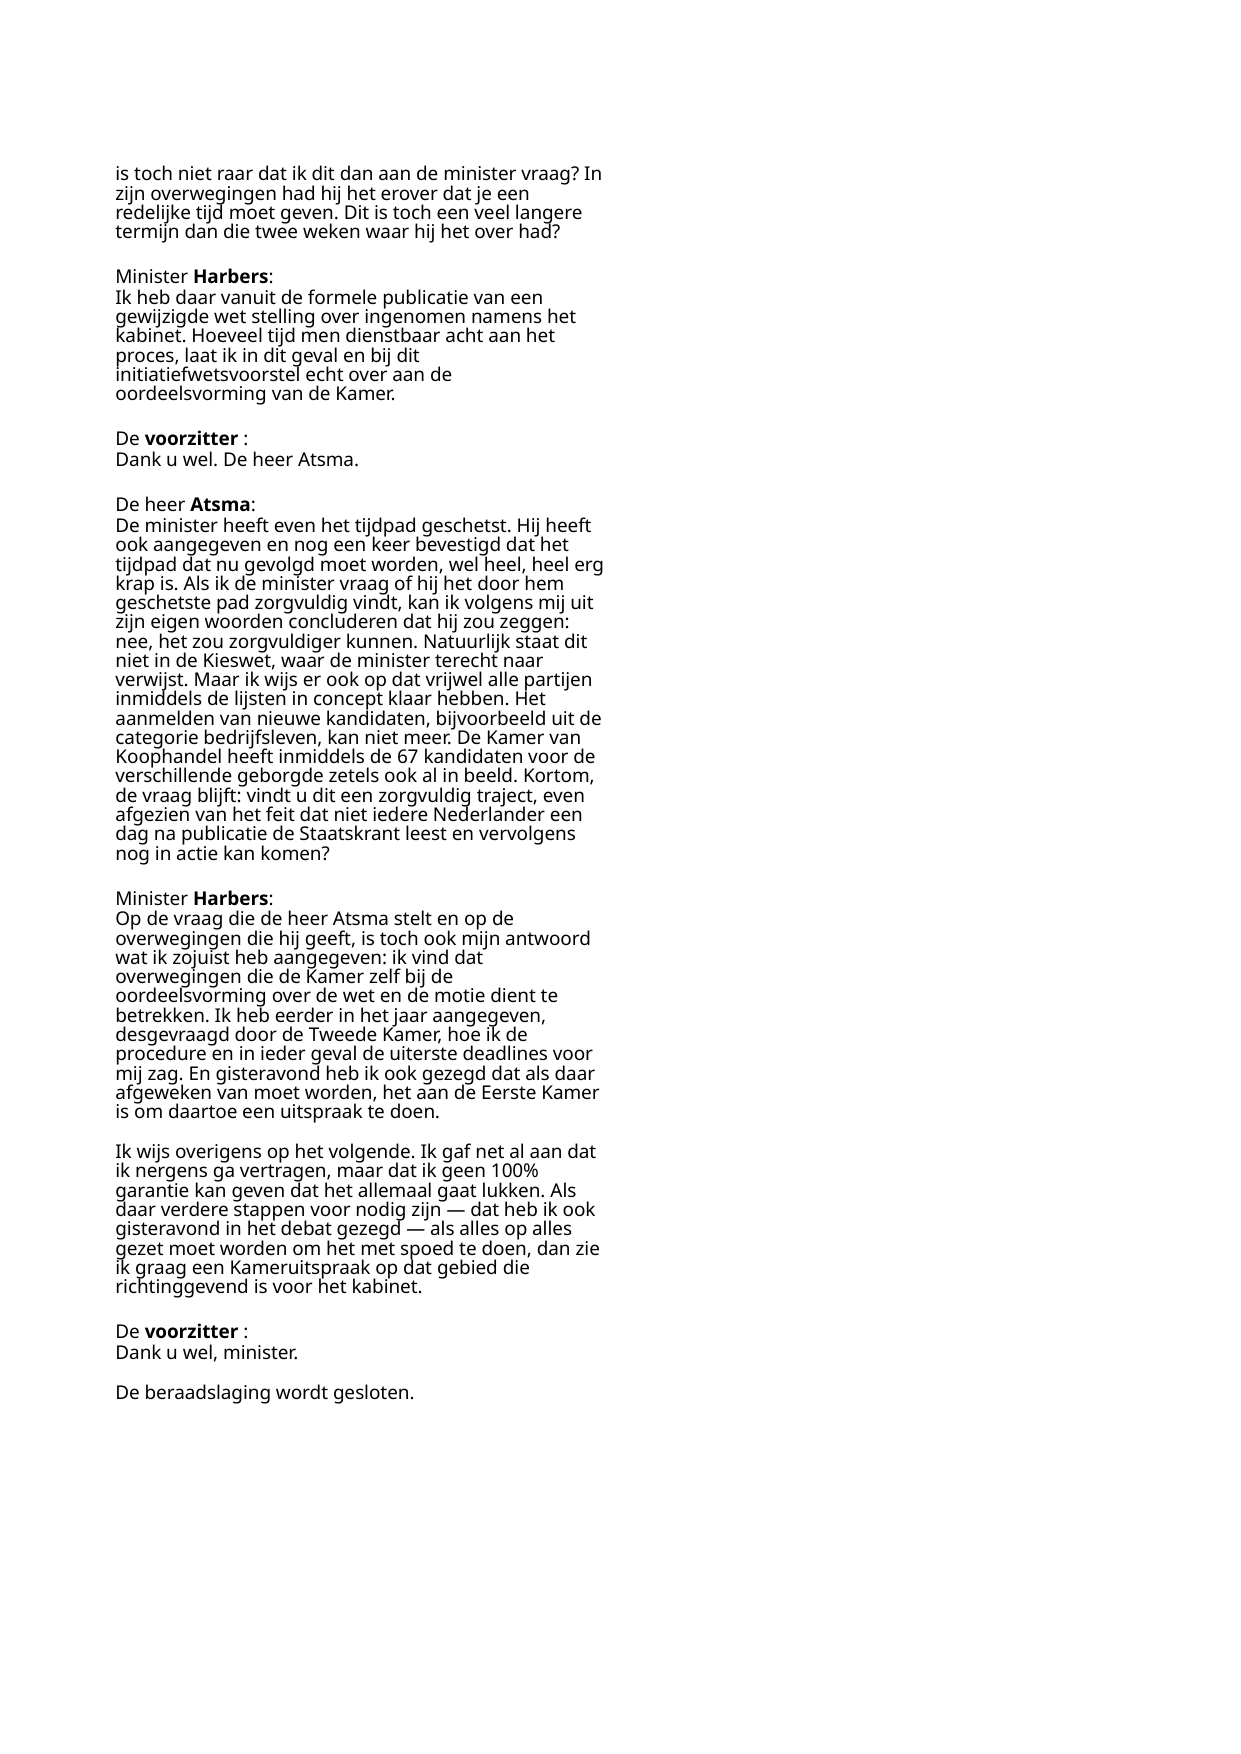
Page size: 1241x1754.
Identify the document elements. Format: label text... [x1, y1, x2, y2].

text Ik wijs overigens op het volgende. Ik gaf net al aan dat ik nergens ga vertragen, maar dat ik geen 100% garantie kan geven dat het allemaal gaat lukken. Als daar verdere stappen voor nodig zijn — dat heb ik ook gisteravond in het debat gezegd — als alles op alles gezet moet worden om het met spoed te doen, dan zie ik graag een Kameruitspraak op dat gebied die richtinggevend is voor het kabinet. [115, 1143, 605, 1297]
text Op de vraag die de heer Atsma stelt en op de overwegingen die hij geeft, is toch ook mijn antwoord wat ik zojuist heb aangegeven: ik vind dat overwegingen die de Kamer zelf bij de oordeelsvorming over de wet en de motie dient te betrekken. Ik heb eerder in het jaar aangegeven, desgevraagd door de Tweede Kamer, hoe ik de procedure en in ieder geval de uiterste deadlines voor mij zag. En gisteravond heb ik ook gezegd dat als daar afgeweken van moet worden, het aan de Eerste Kamer is om daartoe een uitspraak te doen. [115, 910, 605, 1122]
text Dank u wel, minister. [115, 1344, 605, 1363]
text Minister Harbers: [115, 885, 605, 910]
text De voorzitter : [115, 425, 605, 451]
text is toch niet raar dat ik dit dan aan de minister vraag? In zijn overwegingen had hij het erover dat je een redelijke tijd moet geven. Dit is toch een veel langere termijn dan die twee weken waar hij het over had? [115, 165, 605, 242]
text De heer Atsma: [115, 491, 605, 517]
text De voorzitter : [115, 1318, 605, 1344]
text Ik heb daar vanuit de formele publicatie van een gewijzigde wet stelling over ingenomen namens het kabinet. Hoeveel tijd men dienstbaar acht aan het proces, laat ik in dit geval en bij dit initiatiefwetsvoorstel echt over aan de oordeelsvorming van de Kamer. [115, 289, 605, 404]
text Dank u wel. De heer Atsma. [115, 451, 605, 470]
text Minister Harbers: [115, 263, 605, 289]
text De beraadslaging wordt gesloten. [115, 1384, 605, 1403]
text De minister heeft even het tijdpad geschetst. Hij heeft ook aangegeven en nog een keer bevestigd dat het tijdpad dat nu gevolgd moet worden, wel heel, heel erg krap is. Als ik de minister vraag of hij het door hem geschetste pad zorgvuldig vindt, kan ik volgens mij uit zijn eigen woorden concluderen dat hij zou zeggen: nee, het zou zorgvuldiger kunnen. Natuurlijk staat dit niet in de Kieswet, waar de minister terecht naar verwijst. Maar ik wijs er ook op dat vrijwel alle partijen inmiddels de lijsten in concept klaar hebben. Het aanmelden van nieuwe kandidaten, bijvoorbeeld uit de categorie bedrijfsleven, kan niet meer. De Kamer van Koophandel heeft inmiddels de 67 kandidaten voor de verschillende geborgde zetels ook al in beeld. Kortom, de vraag blijft: vindt u dit een zorgvuldig traject, even afgezien van het feit dat niet iedere Nederlander een dag na publicatie de Staatskrant leest en vervolgens nog in actie kan komen? [115, 517, 605, 864]
